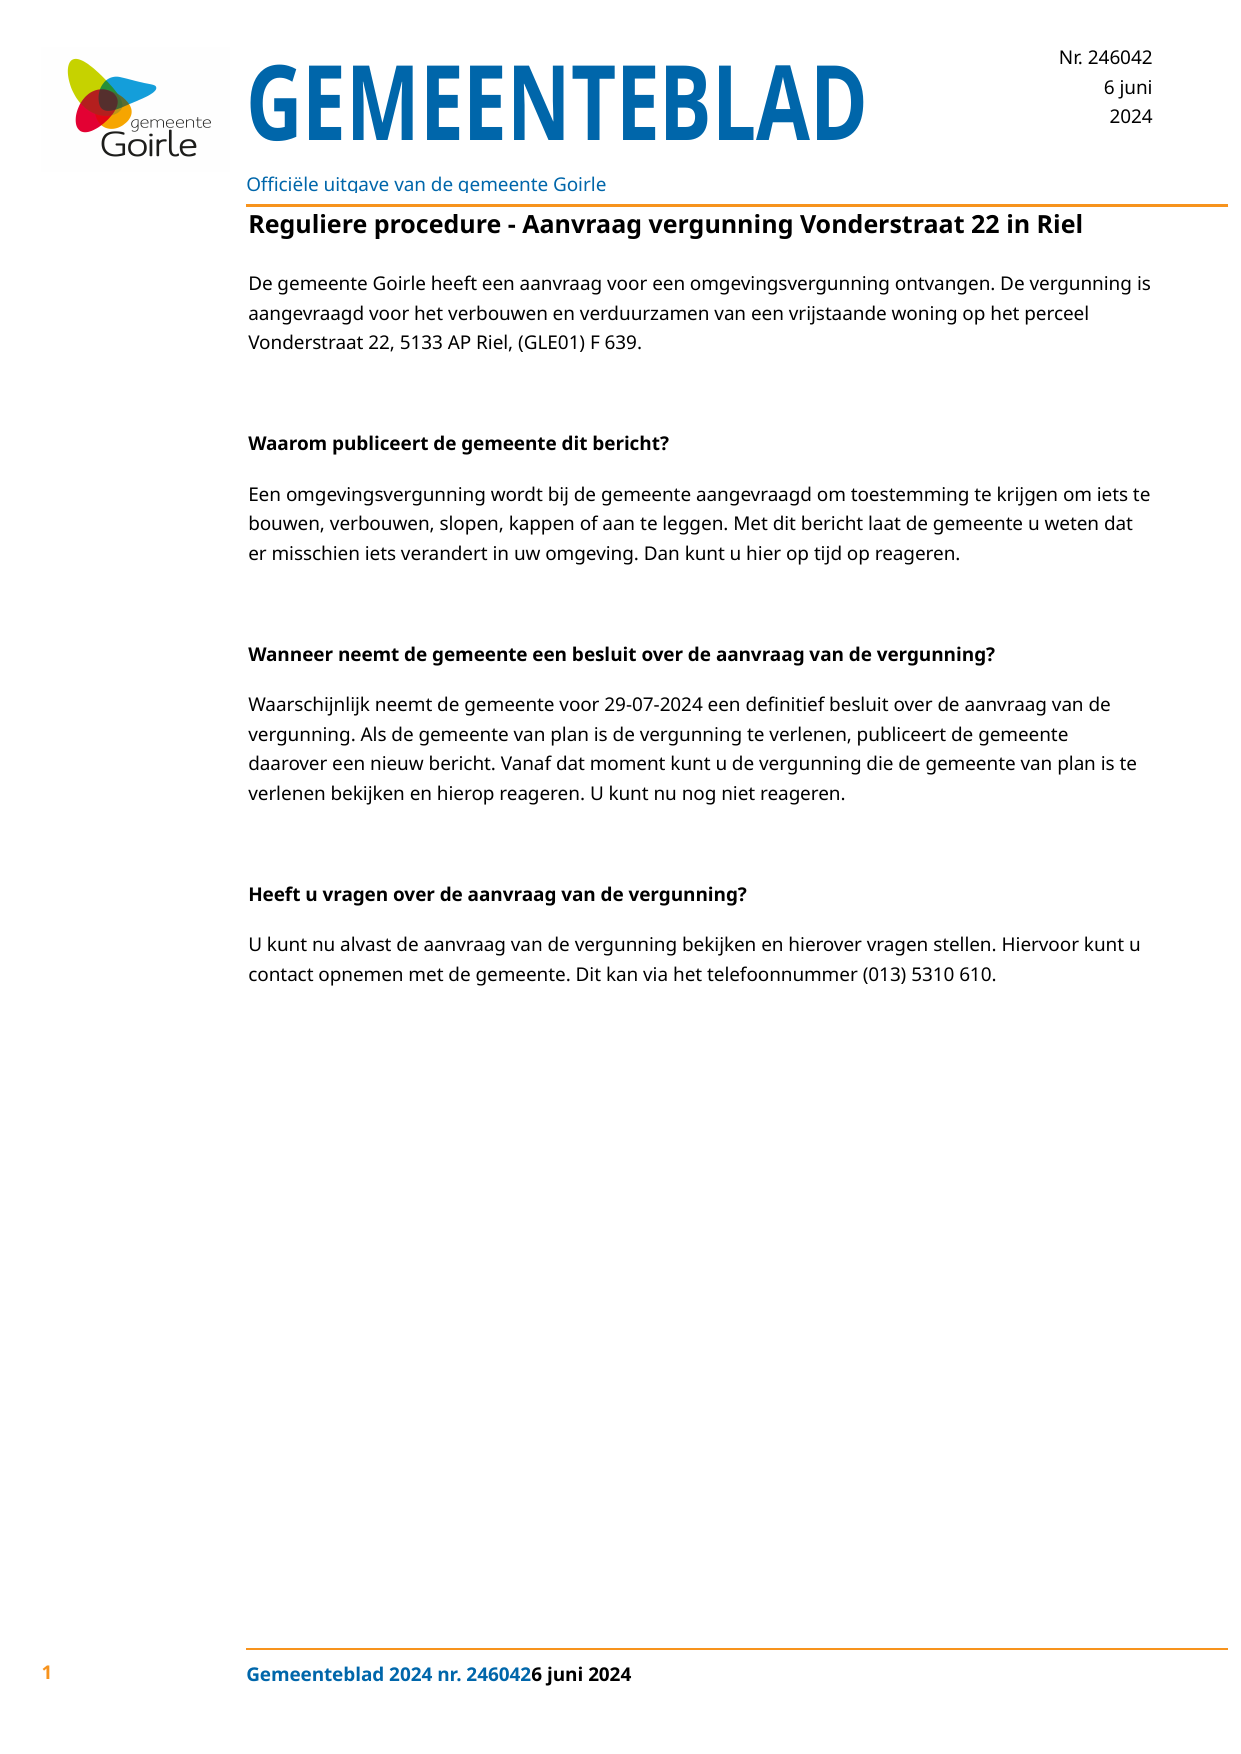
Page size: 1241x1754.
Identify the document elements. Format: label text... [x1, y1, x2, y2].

text Reguliere procedure - Aanvraag vergunning Vonderstraat 22 in Riel [248, 207, 1152, 241]
text Wanneer neemt de gemeente een besluit over de aanvraag van de vergunning? [248, 641, 1152, 666]
text Heeft u vragen over de aanvraag van de vergunning? [248, 881, 1152, 906]
text De gemeente Goirle heeft een aanvraag voor een omgevingsvergunning ontvangen. De vergunning is aangevraagd voor het verbouwen en verduurzamen van een vrijstaande woning op het perceel Vonderstraat 22, 5133 AP Riel, (GLE01) F 639. [248, 270, 1152, 355]
text Waarom publiceert de gemeente dit bericht? [248, 430, 1152, 456]
text Een omgevingsvergunning wordt bij de gemeente aangevraagd om toestemming te krijgen om iets te bouwen, verbouwen, slopen, kappen of aan te leggen. Met dit bericht laat de gemeente u weten dat er misschien iets verandert in uw omgeving. Dan kunt u hier op tijd op reageren. [248, 481, 1152, 566]
text U kunt nu alvast de aanvraag van de vergunning bekijken en hierover vragen stellen. Hiervoor kunt u contact opnemen met de gemeente. Dit kan via het telefoonnummer (013) 5310 610. [248, 931, 1152, 986]
text Waarschijnlijk neemt de gemeente voor 29-07-2024 een definitief besluit over de aanvraag van de vergunning. Als de gemeente van plan is de vergunning te verlenen, publiceert de gemeente daarover een nieuw bericht. Vanaf dat moment kunt u de vergunning die de gemeente van plan is te verlenen bekijken en hierop reageren. U kunt nu nog niet reageren. [248, 691, 1152, 806]
picture [41, 47, 231, 172]
